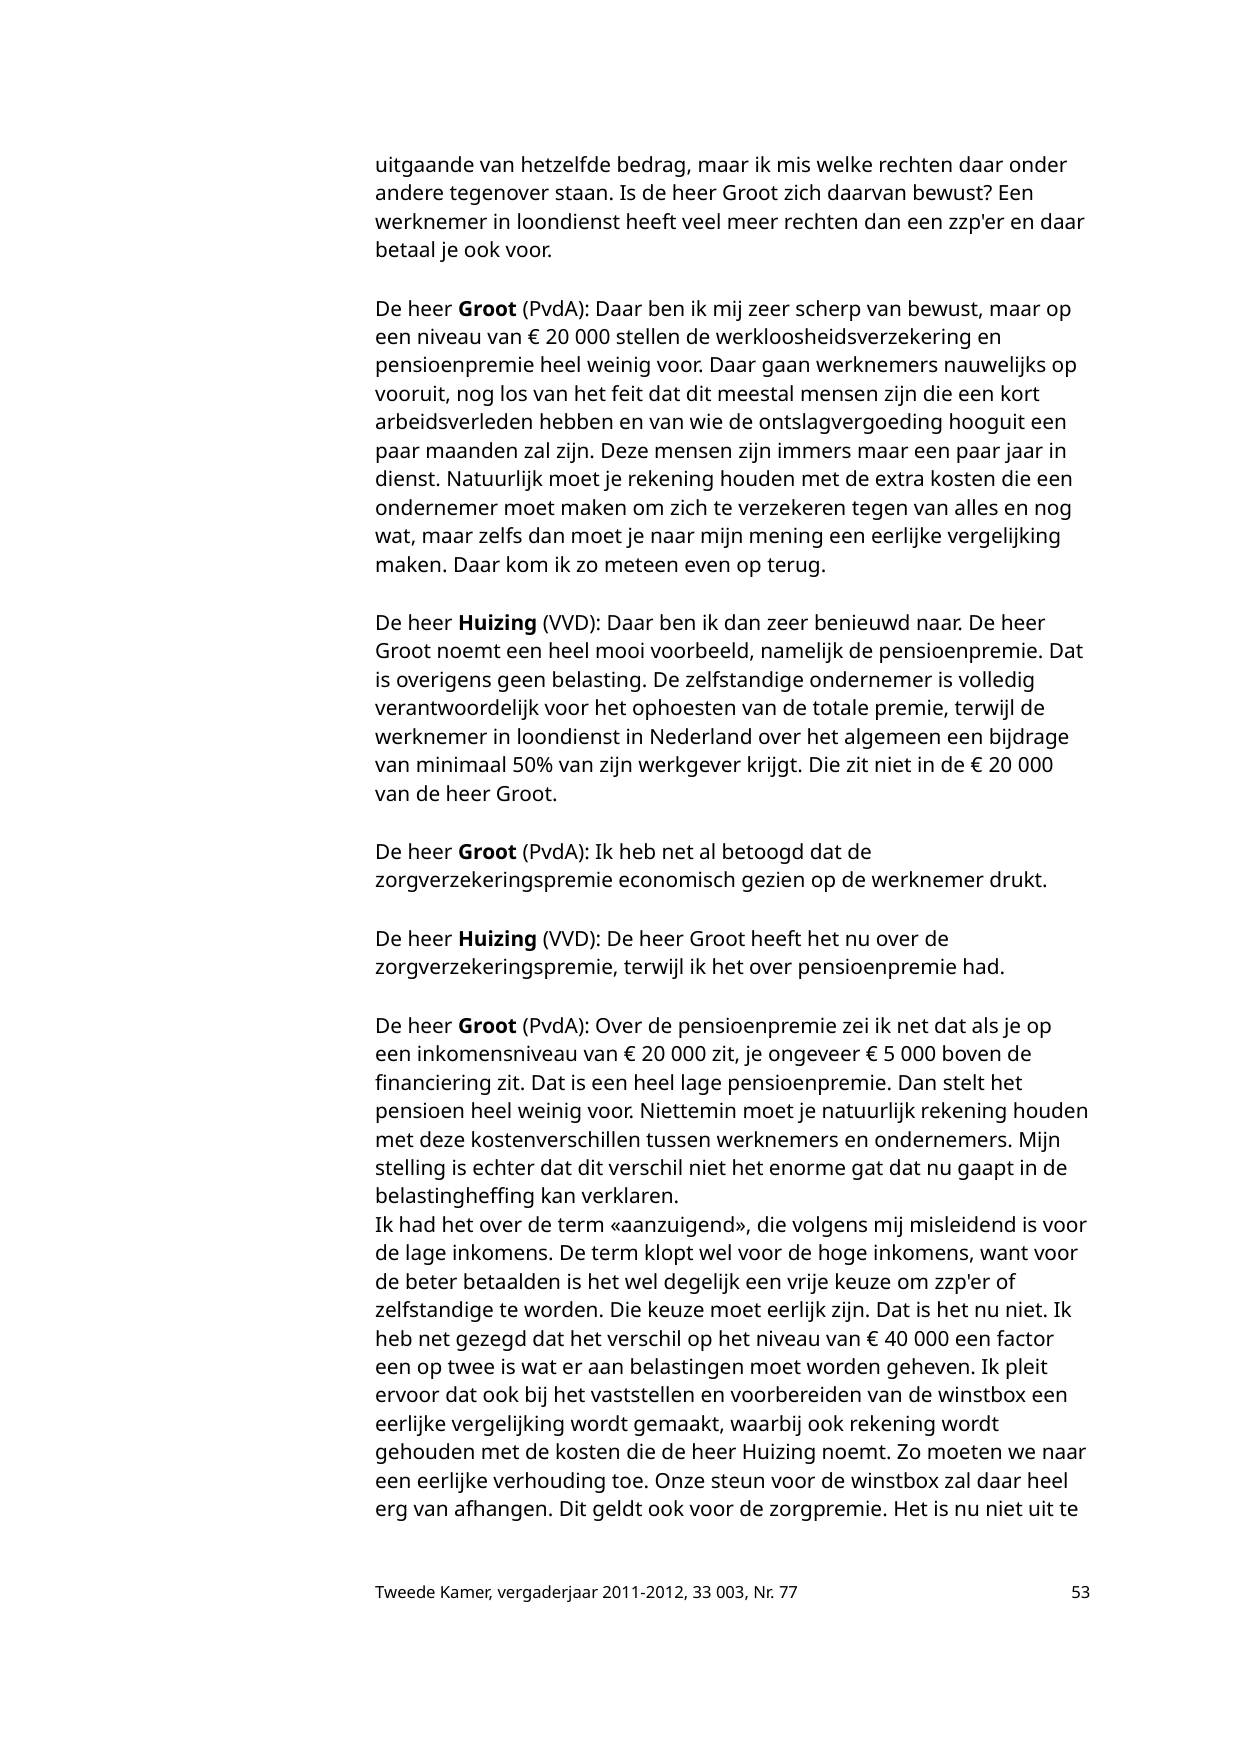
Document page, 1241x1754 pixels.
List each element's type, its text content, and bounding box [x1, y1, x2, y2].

text De heer Groot (PvdA): Ik heb net al betoogd dat de zorgverzekeringspremie economisch gezien op de werknemer drukt. [375, 837, 1090, 894]
text Ik had het over de term «aanzuigend», die volgens mij misleidend is voor de lage inkomens. De term klopt wel voor de hoge inkomens, want voor de beter betaalden is het wel degelijk een vrije keuze om zzp'er of zelfstandige te worden. Die keuze moet eerlijk zijn. Dat is het nu niet. Ik heb net gezegd dat het verschil op het niveau van € 40 000 een factor een op twee is wat er aan belastingen moet worden geheven. Ik pleit ervoor dat ook bij het vaststellen en voorbereiden van de winstbox een eerlijke vergelijking wordt gemaakt, waarbij ook rekening wordt gehouden met de kosten die de heer Huizing noemt. Zo moeten we naar een eerlijke verhouding toe. Onze steun voor de winstbox zal daar heel erg van afhangen. Dit geldt ook voor de zorgpremie. Het is nu niet uit te [375, 1210, 1090, 1523]
text De heer Huizing (VVD): De heer Groot heeft het nu over de zorgverzekeringspremie, terwijl ik het over pensioenpremie had. [375, 924, 1090, 981]
text De heer Groot (PvdA): Daar ben ik mij zeer scherp van bewust, maar op een niveau van € 20 000 stellen de werkloosheidsverzekering en pensioenpremie heel weinig voor. Daar gaan werknemers nauwelijks op vooruit, nog los van het feit dat dit meestal mensen zijn die een kort arbeidsverleden hebben en van wie de ontslagvergoeding hooguit een paar maanden zal zijn. Deze mensen zijn immers maar een paar jaar in dienst. Natuurlijk moet je rekening houden met de extra kosten die een ondernemer moet maken om zich te verzekeren tegen van alles en nog wat, maar zelfs dan moet je naar mijn mening een eerlijke vergelijking maken. Daar kom ik zo meteen even op terug. [375, 294, 1090, 578]
text De heer Huizing (VVD): Daar ben ik dan zeer benieuwd naar. De heer Groot noemt een heel mooi voorbeeld, namelijk de pensioenpremie. Dat is overigens geen belasting. De zelfstandige ondernemer is volledig verantwoordelijk voor het ophoesten van de totale premie, terwijl de werknemer in loondienst in Nederland over het algemeen een bijdrage van minimaal 50% van zijn werkgever krijgt. Die zit niet in de € 20 000 van de heer Groot. [375, 608, 1090, 807]
text uitgaande van hetzelfde bedrag, maar ik mis welke rechten daar onder andere tegenover staan. Is de heer Groot zich daarvan bewust? Een werknemer in loondienst heeft veel meer rechten dan een zzp'er en daar betaal je ook voor. [375, 150, 1090, 264]
text De heer Groot (PvdA): Over de pensioenpremie zei ik net dat als je op een inkomensniveau van € 20 000 zit, je ongeveer € 5 000 boven de financiering zit. Dat is een heel lage pensioenpremie. Dan stelt het pensioen heel weinig voor. Niettemin moet je natuurlijk rekening houden met deze kostenverschillen tussen werknemers en ondernemers. Mijn stelling is echter dat dit verschil niet het enorme gat dat nu gaapt in de belastingheffing kan verklaren. [375, 1011, 1090, 1210]
